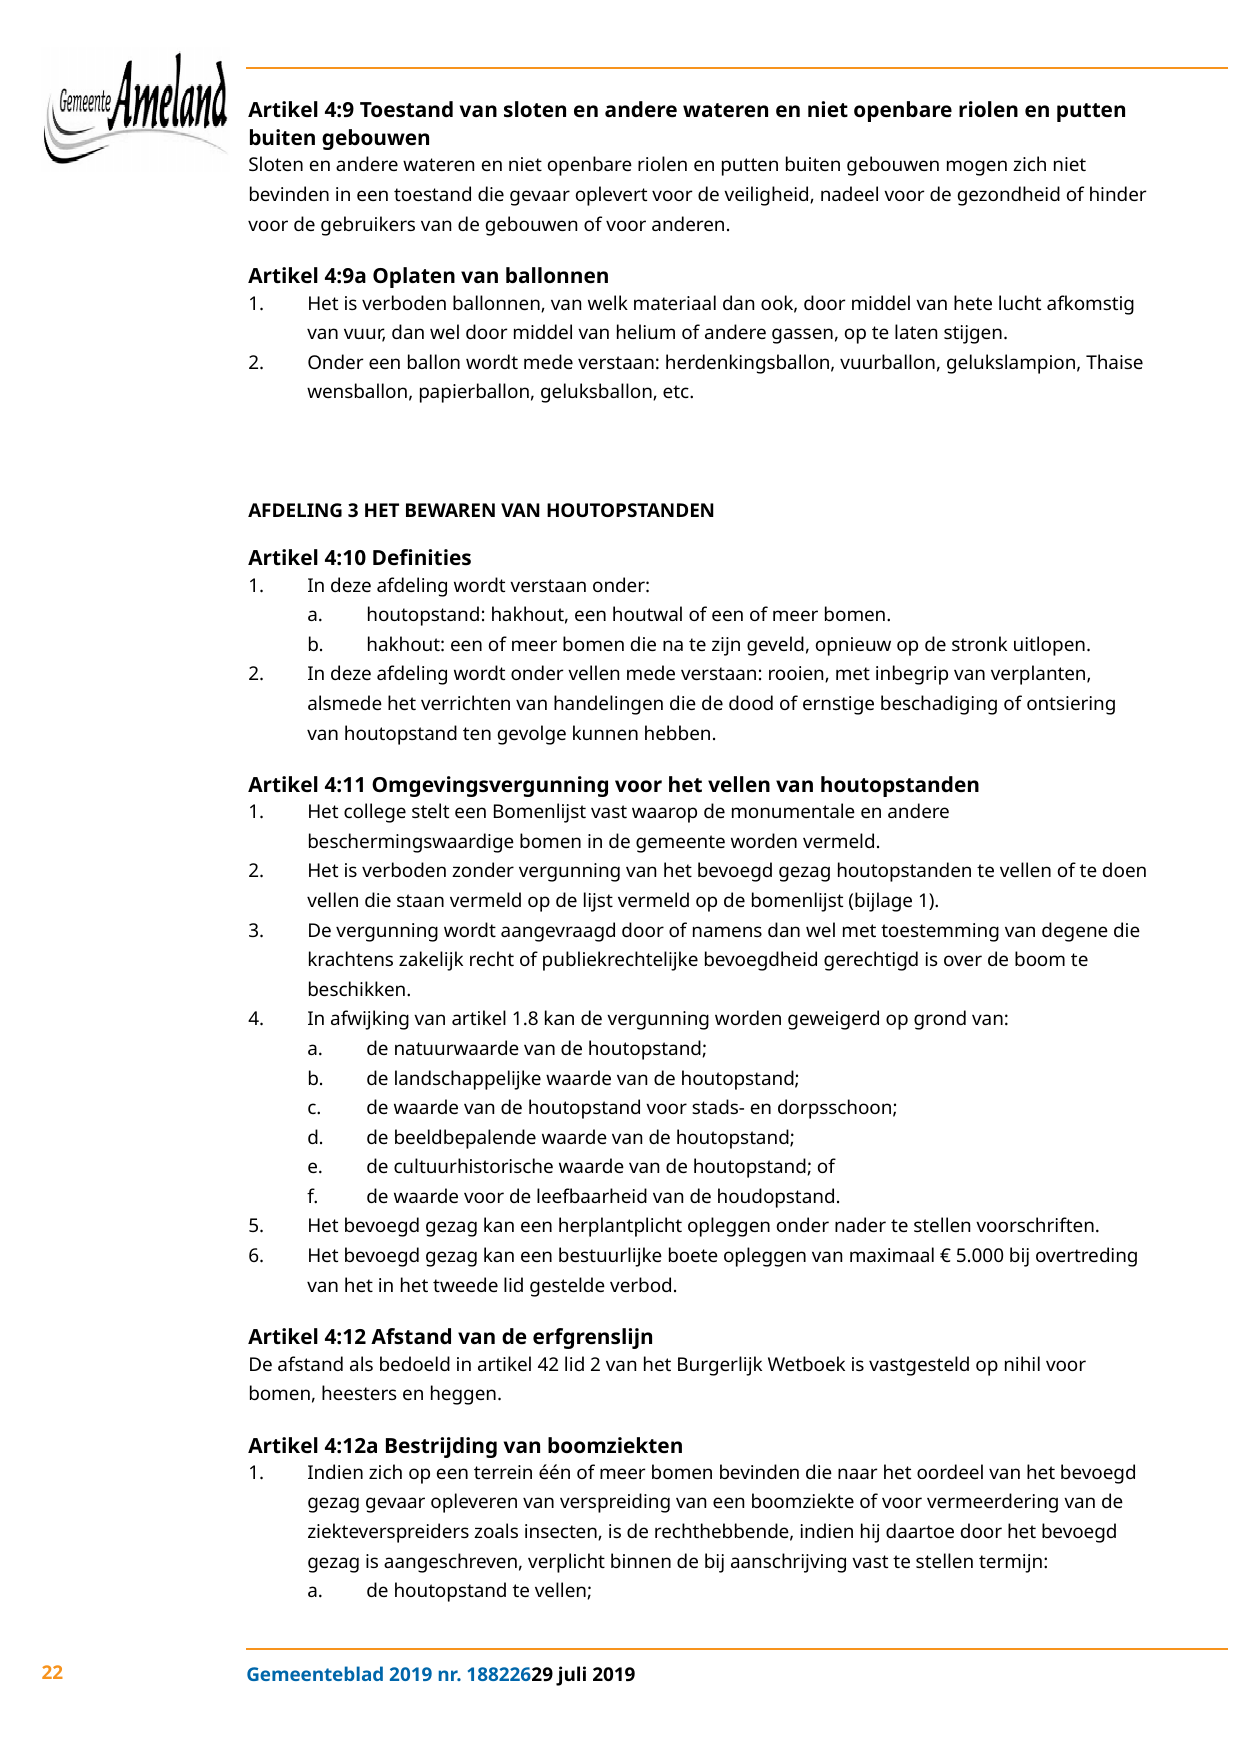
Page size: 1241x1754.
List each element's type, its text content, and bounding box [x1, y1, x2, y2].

list Indien zich op een terrein één of meer bomen bevinden die naar het oordeel van het bevoegd gezag gevaar opleveren van verspreiding van een boomziekte of voor vermeerdering van de ziekteverspreiders zoals insecten, is de rechthebbende, indien hij daartoe door het bevoegd gezag is aangeschreven, verplicht binnen de bij aanschrijving vast te stellen termijn: [248, 1459, 1152, 1574]
text Artikel 4:9 Toestand van sloten en andere wateren en niet openbare riolen en putten buiten gebouwen [248, 95, 1152, 152]
text Artikel 4:9a Oplaten van ballonnen [248, 261, 1152, 290]
list de waarde van de houtopstand voor stads- en dorpsschoon; [307, 1094, 1152, 1120]
text De afstand als bedoeld in artikel 42 lid 2 van het Burgerlijk Wetboek is vastgesteld op nihil voor bomen, heesters en heggen. [248, 1351, 1152, 1406]
list de houtopstand te vellen; [307, 1577, 1152, 1603]
text Artikel 4:12 Afstand van de erfgrenslijn [248, 1322, 1152, 1351]
list Het is verboden zonder vergunning van het bevoegd gezag houtopstanden te vellen of te doen vellen die staan vermeld op de lijst vermeld op de bomenlijst (bijlage 1). [248, 858, 1152, 913]
list hakhout: een of meer bomen die na te zijn geveld, opnieuw op de stronk uitlopen. [307, 631, 1152, 657]
list de cultuurhistorische waarde van de houtopstand; of [307, 1153, 1152, 1179]
text Sloten en andere wateren en niet openbare riolen en putten buiten gebouwen mogen zich niet bevinden in een toestand die gevaar oplevert voor de veiligheid, nadeel voor de gezondheid of hinder voor de gebruikers van de gebouwen of voor anderen. [248, 152, 1152, 237]
list In afwijking van artikel 1.8 kan de vergunning worden geweigerd op grond van: [248, 1006, 1152, 1031]
picture [41, 47, 231, 172]
text Artikel 4:12a Bestrijding van boomziekten [248, 1431, 1152, 1459]
list de beeldbepalende waarde van de houtopstand; [307, 1124, 1152, 1150]
list de natuurwaarde van de houtopstand; [307, 1035, 1152, 1061]
list de waarde voor de leefbaarheid van de houdopstand. [307, 1183, 1152, 1209]
list Het bevoegd gezag kan een bestuurlijke boete opleggen van maximaal € 5.000 bij overtreding van het in het tweede lid gestelde verbod. [248, 1242, 1152, 1298]
list de landschappelijke waarde van de houtopstand; [307, 1065, 1152, 1091]
list De vergunning wordt aangevraagd door of namens dan wel met toestemming van degene die krachtens zakelijk recht of publiekrechtelijke bevoegdheid gerechtigd is over de boom te beschikken. [248, 917, 1152, 1002]
list In deze afdeling wordt verstaan onder: [248, 572, 1152, 597]
text Artikel 4:11 Omgevingsvergunning voor het vellen van houtopstanden [248, 770, 1152, 798]
list Onder een ballon wordt mede verstaan: herdenkingsballon, vuurballon, gelukslampion, Thaise wensballon, papierballon, geluksballon, etc. [248, 349, 1152, 404]
text AFDELING 3 HET BEWAREN VAN HOUTOPSTANDEN [248, 497, 1152, 522]
list Het is verboden ballonnen, van welk materiaal dan ook, door middel van hete lucht afkomstig van vuur, dan wel door middel van helium of andere gassen, op te laten stijgen. [248, 290, 1152, 345]
list In deze afdeling wordt onder vellen mede verstaan: rooien, met inbegrip van verplanten, alsmede het verrichten van handelingen die de dood of ernstige beschadiging of ontsiering van houtopstand ten gevolge kunnen hebben. [248, 661, 1152, 745]
list Het bevoegd gezag kan een herplantplicht opleggen onder nader te stellen voorschriften. [248, 1213, 1152, 1238]
list Het college stelt een Bomenlijst vast waarop de monumentale en andere beschermingswaardige bomen in de gemeente worden vermeld. [248, 798, 1152, 854]
list houtopstand: hakhout, een houtwal of een of meer bomen. [307, 601, 1152, 627]
text Artikel 4:10 Definities [248, 543, 1152, 572]
